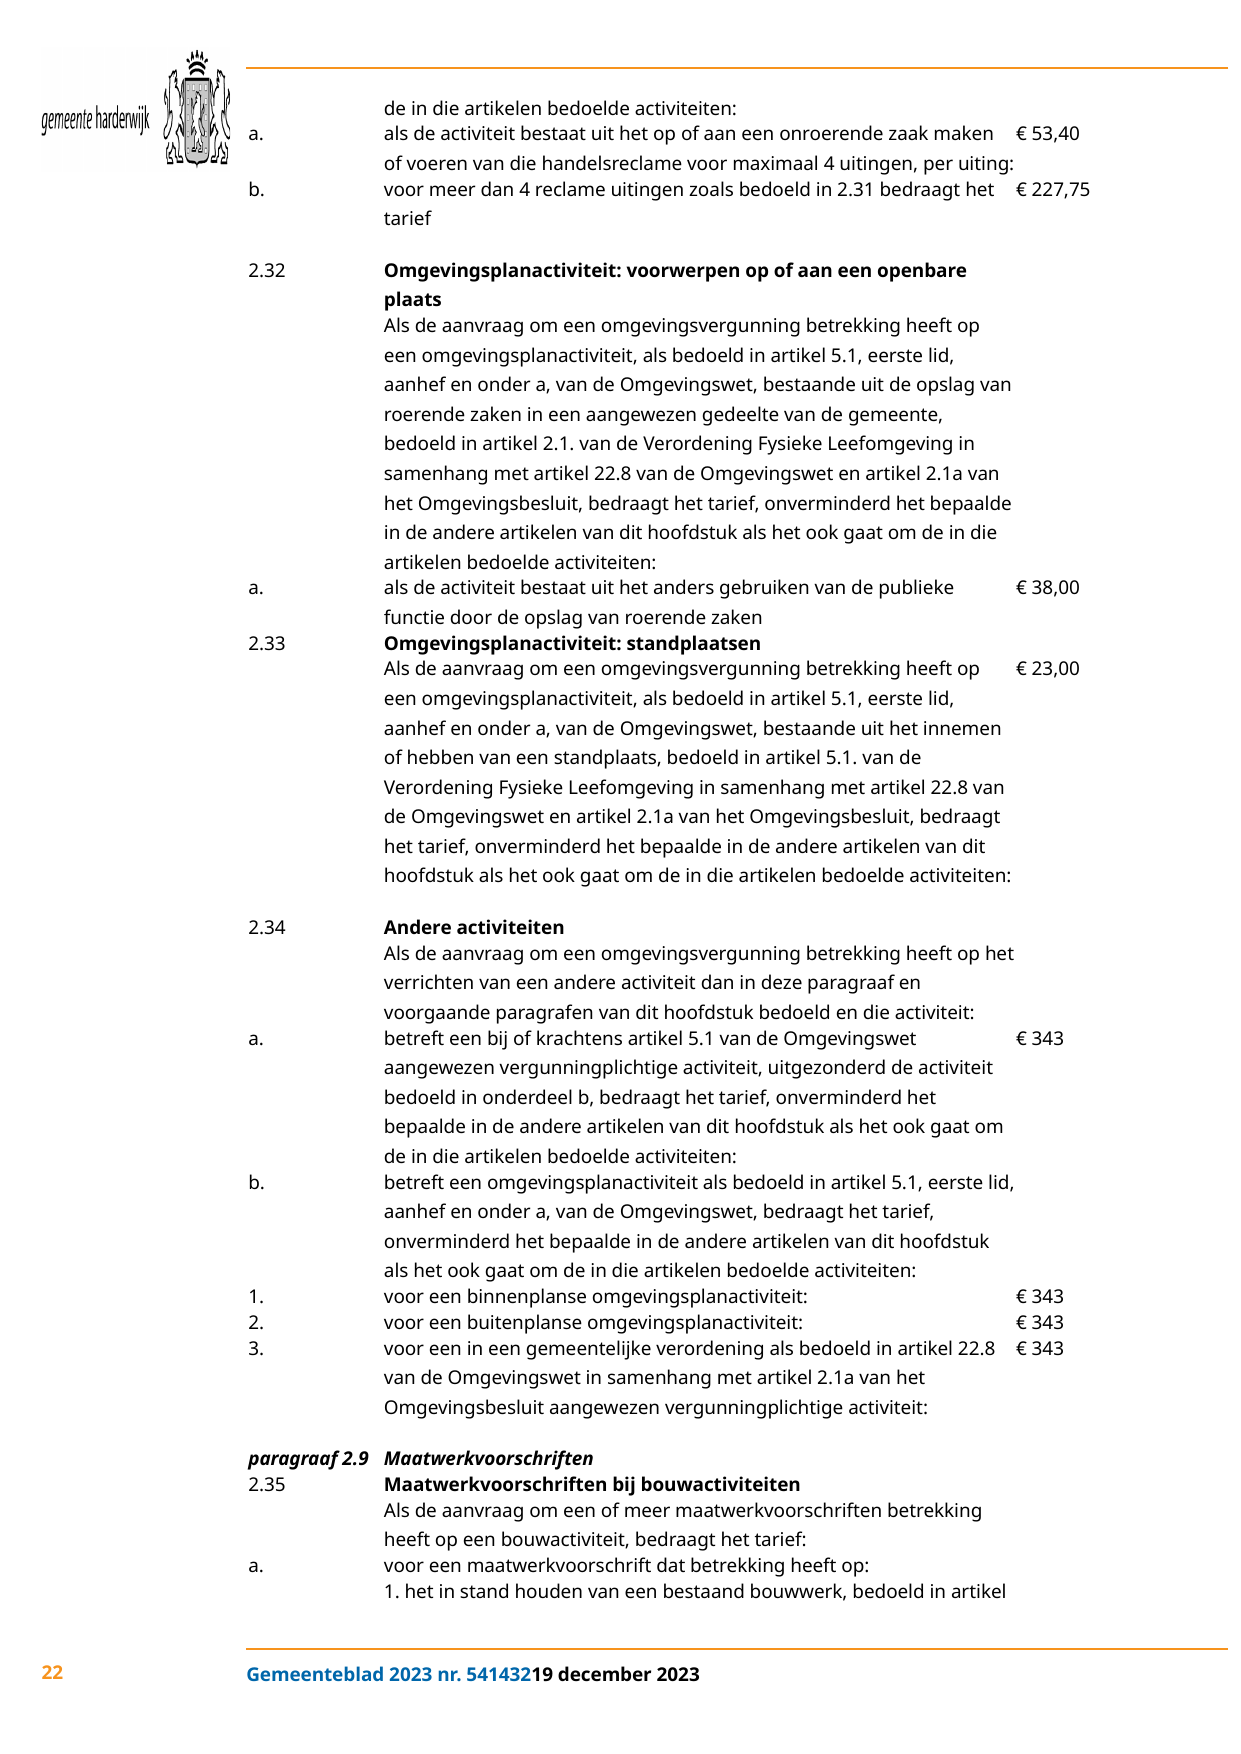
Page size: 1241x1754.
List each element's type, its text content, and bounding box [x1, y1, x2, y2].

picture [41, 47, 231, 172]
table_cell Andere activiteiten [384, 914, 1016, 940]
table_cell [384, 889, 1016, 914]
table_cell [248, 656, 384, 888]
table_cell [248, 231, 384, 257]
table_cell voor meer dan 4 reclame uitingen zoals bedoeld in 2.31 bedraagt het tarief [384, 176, 1016, 231]
table_cell als de activiteit bestaat uit het op of aan een onroerende zaak maken of voeren van die handelsreclame voor maximaal 4 uitingen, per uiting: [384, 121, 1016, 176]
table_cell 1. het in stand houden van een bestaand bouwwerk, bedoeld in artikel [384, 1578, 1016, 1604]
table_cell Maatwerkvoorschriften [384, 1445, 1016, 1471]
table_cell € 227,75 [1016, 176, 1152, 231]
table_cell [384, 231, 1016, 257]
table_cell [248, 95, 384, 121]
table_cell Als de aanvraag om een omgevingsvergunning betrekking heeft op een omgevingsplanactiviteit, als bedoeld in artikel 5.1, eerste lid, aanhef en onder a, van de Omgevingswet, bestaande uit de opslag van roerende zaken in een aangewezen gedeelte van de gemeente, bedoeld in artikel 2.1. van de Verordening Fysieke Leefomgeving in samenhang met artikel 22.8 van de Omgevingswet en artikel 2.1a van het Omgevingsbesluit, bedraagt het tarief, onverminderd het bepaalde in de andere artikelen van dit hoofdstuk als het ook gaat om de in die artikelen bedoelde activiteiten: [384, 312, 1016, 574]
table_cell [1016, 1578, 1152, 1604]
table_cell betreft een omgevingsplanactiviteit als bedoeld in artikel 5.1, eerste lid, aanhef en onder a, van de Omgevingswet, bedraagt het tarief, onverminderd het bepaalde in de andere artikelen van dit hoofdstuk als het ook gaat om de in die artikelen bedoelde activiteiten: [384, 1169, 1016, 1283]
table_cell € 38,00 [1016, 575, 1152, 630]
table_cell 3. [248, 1335, 384, 1420]
table_cell 2.35 [248, 1471, 384, 1497]
table_cell [248, 1578, 384, 1604]
table_cell als de activiteit bestaat uit het anders gebruiken van de publieke functie door de opslag van roerende zaken [384, 575, 1016, 630]
table_cell [1016, 940, 1152, 1025]
table_cell [1016, 1420, 1152, 1445]
table_cell [1016, 1445, 1152, 1471]
table_cell Maatwerkvoorschriften bij bouwactiviteiten [384, 1471, 1016, 1497]
table_cell 2. [248, 1309, 384, 1335]
table_cell 1. [248, 1283, 384, 1309]
table_cell de in die artikelen bedoelde activiteiten: [384, 95, 1016, 121]
table_cell Omgevingsplanactiviteit: voorwerpen op of aan een openbare plaats [384, 257, 1016, 312]
table_cell a. [248, 1025, 384, 1169]
table_cell a. [248, 1552, 384, 1578]
table_cell [248, 1420, 384, 1445]
table_cell Als de aanvraag om een omgevingsvergunning betrekking heeft op een omgevingsplanactiviteit, als bedoeld in artikel 5.1, eerste lid, aanhef en onder a, van de Omgevingswet, bestaande uit het innemen of hebben van een standplaats, bedoeld in artikel 5.1. van de Verordening Fysieke Leefomgeving in samenhang met artikel 22.8 van de Omgevingswet en artikel 2.1a van het Omgevingsbesluit, bedraagt het tarief, onverminderd het bepaalde in de andere artikelen van dit hoofdstuk als het ook gaat om de in die artikelen bedoelde activiteiten: [384, 656, 1016, 888]
table_cell a. [248, 575, 384, 630]
table_cell € 23,00 [1016, 656, 1152, 888]
table_cell [248, 312, 384, 574]
table_cell [1016, 95, 1152, 121]
table_cell € 53,40 [1016, 121, 1152, 176]
table_cell [1016, 1471, 1152, 1497]
table_cell € 343 [1016, 1335, 1152, 1420]
table_cell € 343 [1016, 1283, 1152, 1309]
table_cell [1016, 630, 1152, 656]
table_cell betreft een bij of krachtens artikel 5.1 van de Omgevingswet aangewezen vergunningplichtige activiteit, uitgezonderd de activiteit bedoeld in onderdeel b, bedraagt het tarief, onverminderd het bepaalde in de andere artikelen van dit hoofdstuk als het ook gaat om de in die artikelen bedoelde activiteiten: [384, 1025, 1016, 1169]
table_cell 2.33 [248, 630, 384, 656]
table_cell [1016, 257, 1152, 312]
table_cell voor een in een gemeentelijke verordening als bedoeld in artikel 22.8 van de Omgevingswet in samenhang met artikel 2.1a van het Omgevingsbesluit aangewezen vergunningplichtige activiteit: [384, 1335, 1016, 1420]
table_cell Als de aanvraag om een of meer maatwerkvoorschriften betrekking heeft op een bouwactiviteit, bedraagt het tarief: [384, 1497, 1016, 1552]
table_cell [248, 1497, 384, 1552]
table_cell Als de aanvraag om een omgevingsvergunning betrekking heeft op het verrichten van een andere activiteit dan in deze paragraaf en voorgaande paragrafen van dit hoofdstuk bedoeld en die activiteit: [384, 940, 1016, 1025]
table_cell [1016, 1169, 1152, 1283]
table_cell [248, 940, 384, 1025]
table_cell [248, 889, 384, 914]
table_cell 2.32 [248, 257, 384, 312]
table_cell voor een binnenplanse omgevingsplanactiviteit: [384, 1283, 1016, 1309]
table_cell [1016, 889, 1152, 914]
table_cell € 343 [1016, 1309, 1152, 1335]
table_cell paragraaf 2.9 [248, 1445, 384, 1471]
table_cell a. [248, 121, 384, 176]
table_cell b. [248, 1169, 384, 1283]
table_cell [384, 1420, 1016, 1445]
table_cell [1016, 1552, 1152, 1578]
table_cell [1016, 1497, 1152, 1552]
table_cell voor een buitenplanse omgevingsplanactiviteit: [384, 1309, 1016, 1335]
table_cell b. [248, 176, 384, 231]
table_cell Omgevingsplanactiviteit: standplaatsen [384, 630, 1016, 656]
table_cell [1016, 312, 1152, 574]
table_cell 2.34 [248, 914, 384, 940]
table_cell [1016, 231, 1152, 257]
table_cell voor een maatwerkvoorschrift dat betrekking heeft op: [384, 1552, 1016, 1578]
table_cell [1016, 914, 1152, 940]
table_cell € 343 [1016, 1025, 1152, 1169]
